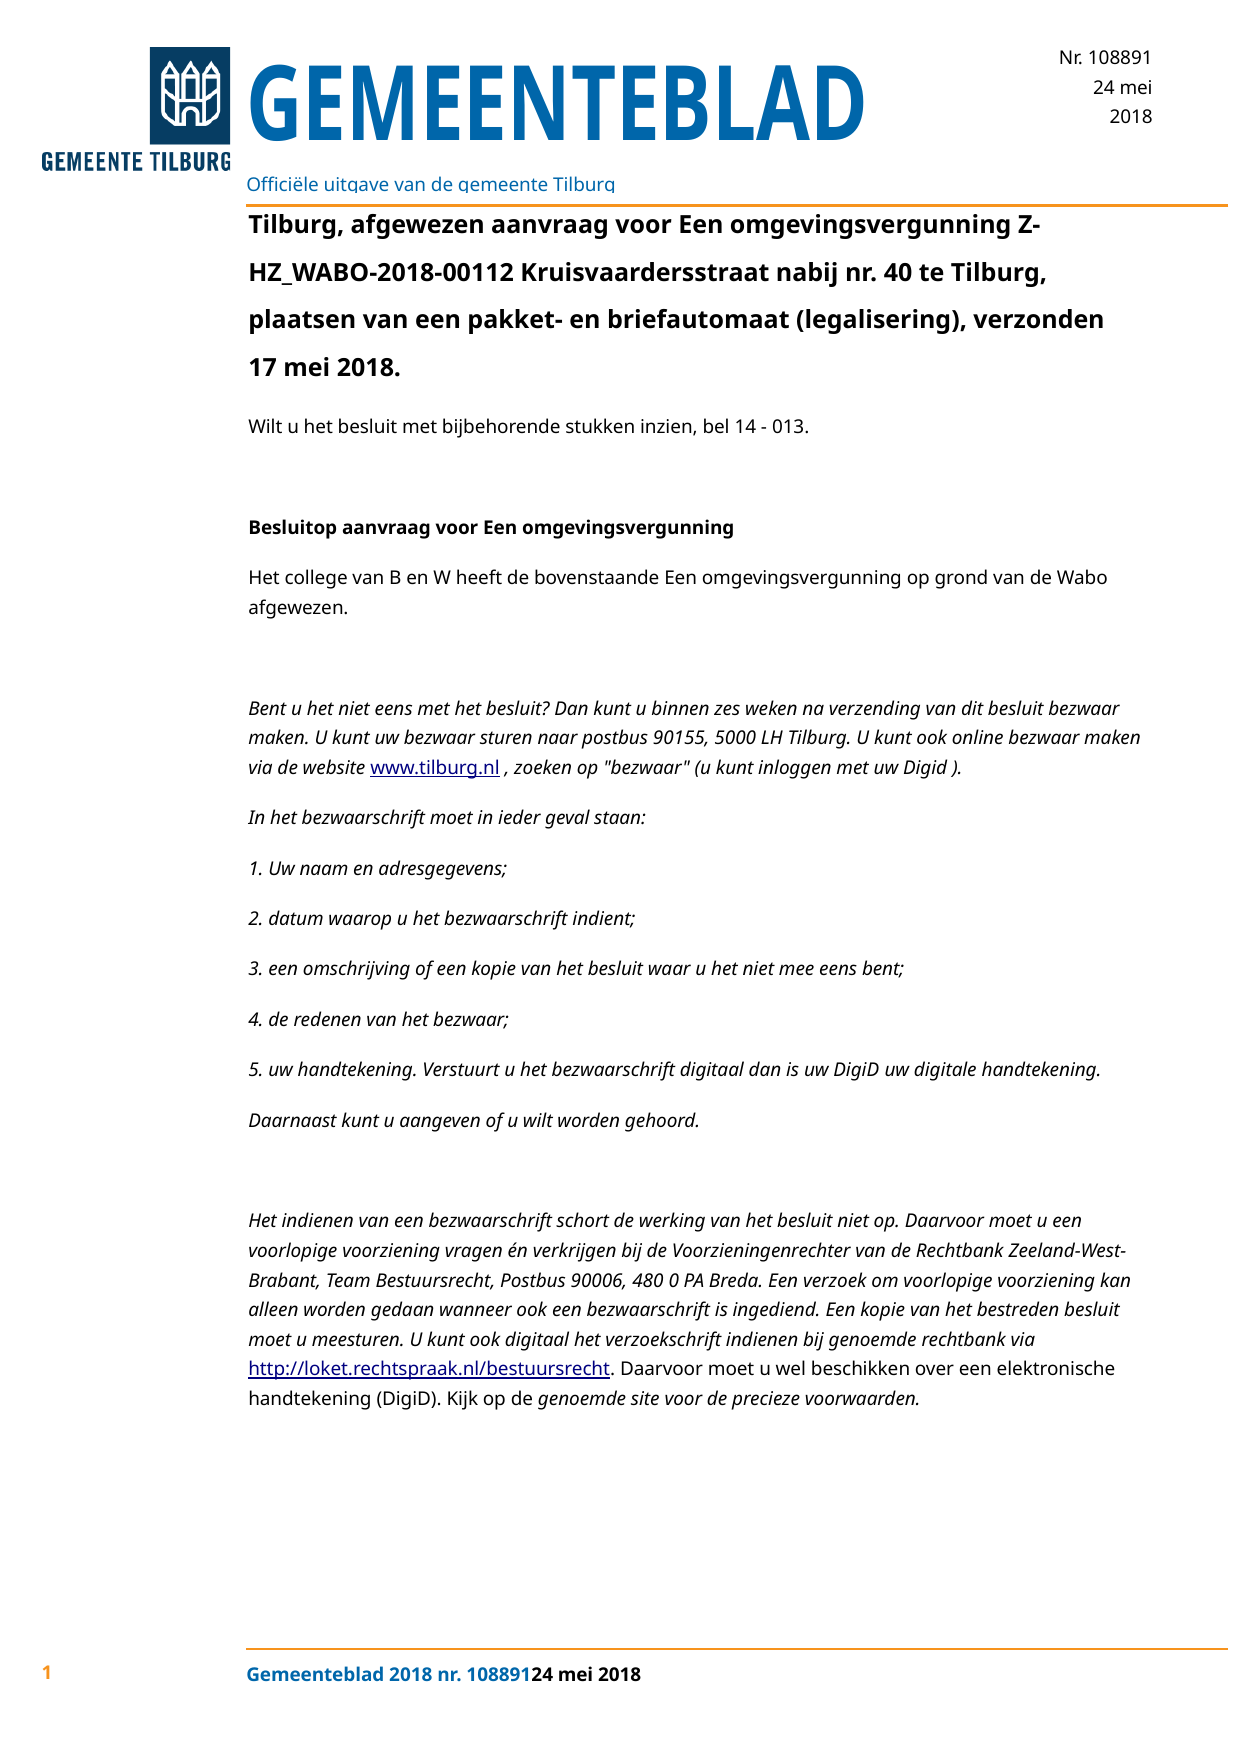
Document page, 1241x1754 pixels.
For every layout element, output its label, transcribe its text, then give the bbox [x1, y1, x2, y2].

text Besluitop aanvraag voor Een omgevingsvergunning [248, 514, 1152, 540]
text 4. de redenen van het bezwaar; [248, 1006, 1152, 1032]
text Het college van B en W heeft de bovenstaande Een omgevingsvergunning op grond van de Wabo afgewezen. [248, 564, 1152, 620]
text In het bezwaarschrift moet in ieder geval staan: [248, 804, 1152, 830]
picture [41, 47, 231, 172]
text Wilt u het besluit met bijbehorende stukken inzien, bel 14 - 013. [248, 413, 1152, 439]
text 3. een omschrijving of een kopie van het besluit waar u het niet mee eens bent; [248, 956, 1152, 981]
text Bent u het niet eens met het besluit? Dan kunt u binnen zes weken na verzending van dit besluit bezwaar maken. U kunt uw bezwaar sturen naar postbus 90155, 5000 LH Tilburg. U kunt ook online bezwaar maken via de website www.tilburg.nl , zoeken op "bezwaar" (u kunt inloggen met uw Digid ). [248, 695, 1152, 780]
text 5. uw handtekening. Verstuurt u het bezwaarschrift digitaal dan is uw DigiD uw digitale handtekening. [248, 1056, 1152, 1082]
text 1. Uw naam en adresgegevens; [248, 855, 1152, 881]
text Daarnaast kunt u aangeven of u wilt worden gehoord. [248, 1107, 1152, 1133]
text 2. datum waarop u het bezwaarschrift indient; [248, 905, 1152, 931]
text Tilburg, afgewezen aanvraag voor Een omgevingsvergunning Z-HZ_WABO-2018-00112 Kruisvaardersstraat nabij nr. 40 te Tilburg, plaatsen van een pakket- en briefautomaat (legalisering), verzonden 17 mei 2018. [248, 207, 1152, 384]
text Het indienen van een bezwaarschrift schort de werking van het besluit niet op. Daarvoor moet u een voorlopige voorziening vragen én verkrijgen bij de Voorzieningenrechter van de Rechtbank Zeeland-West-Brabant, Team Bestuursrecht, Postbus 90006, 480 0 PA Breda. Een verzoek om voorlopige voorziening kan alleen worden gedaan wanneer ook een bezwaarschrift is ingediend. Een kopie van het bestreden besluit moet u meesturen. U kunt ook digitaal het verzoekschrift indienen bij genoemde rechtbank via http://loket.rechtspraak.nl/bestuursrecht. Daarvoor moet u wel beschikken over een elektronische handtekening (DigiD). Kijk op de genoemde site voor de precieze voorwaarden. [248, 1208, 1152, 1411]
